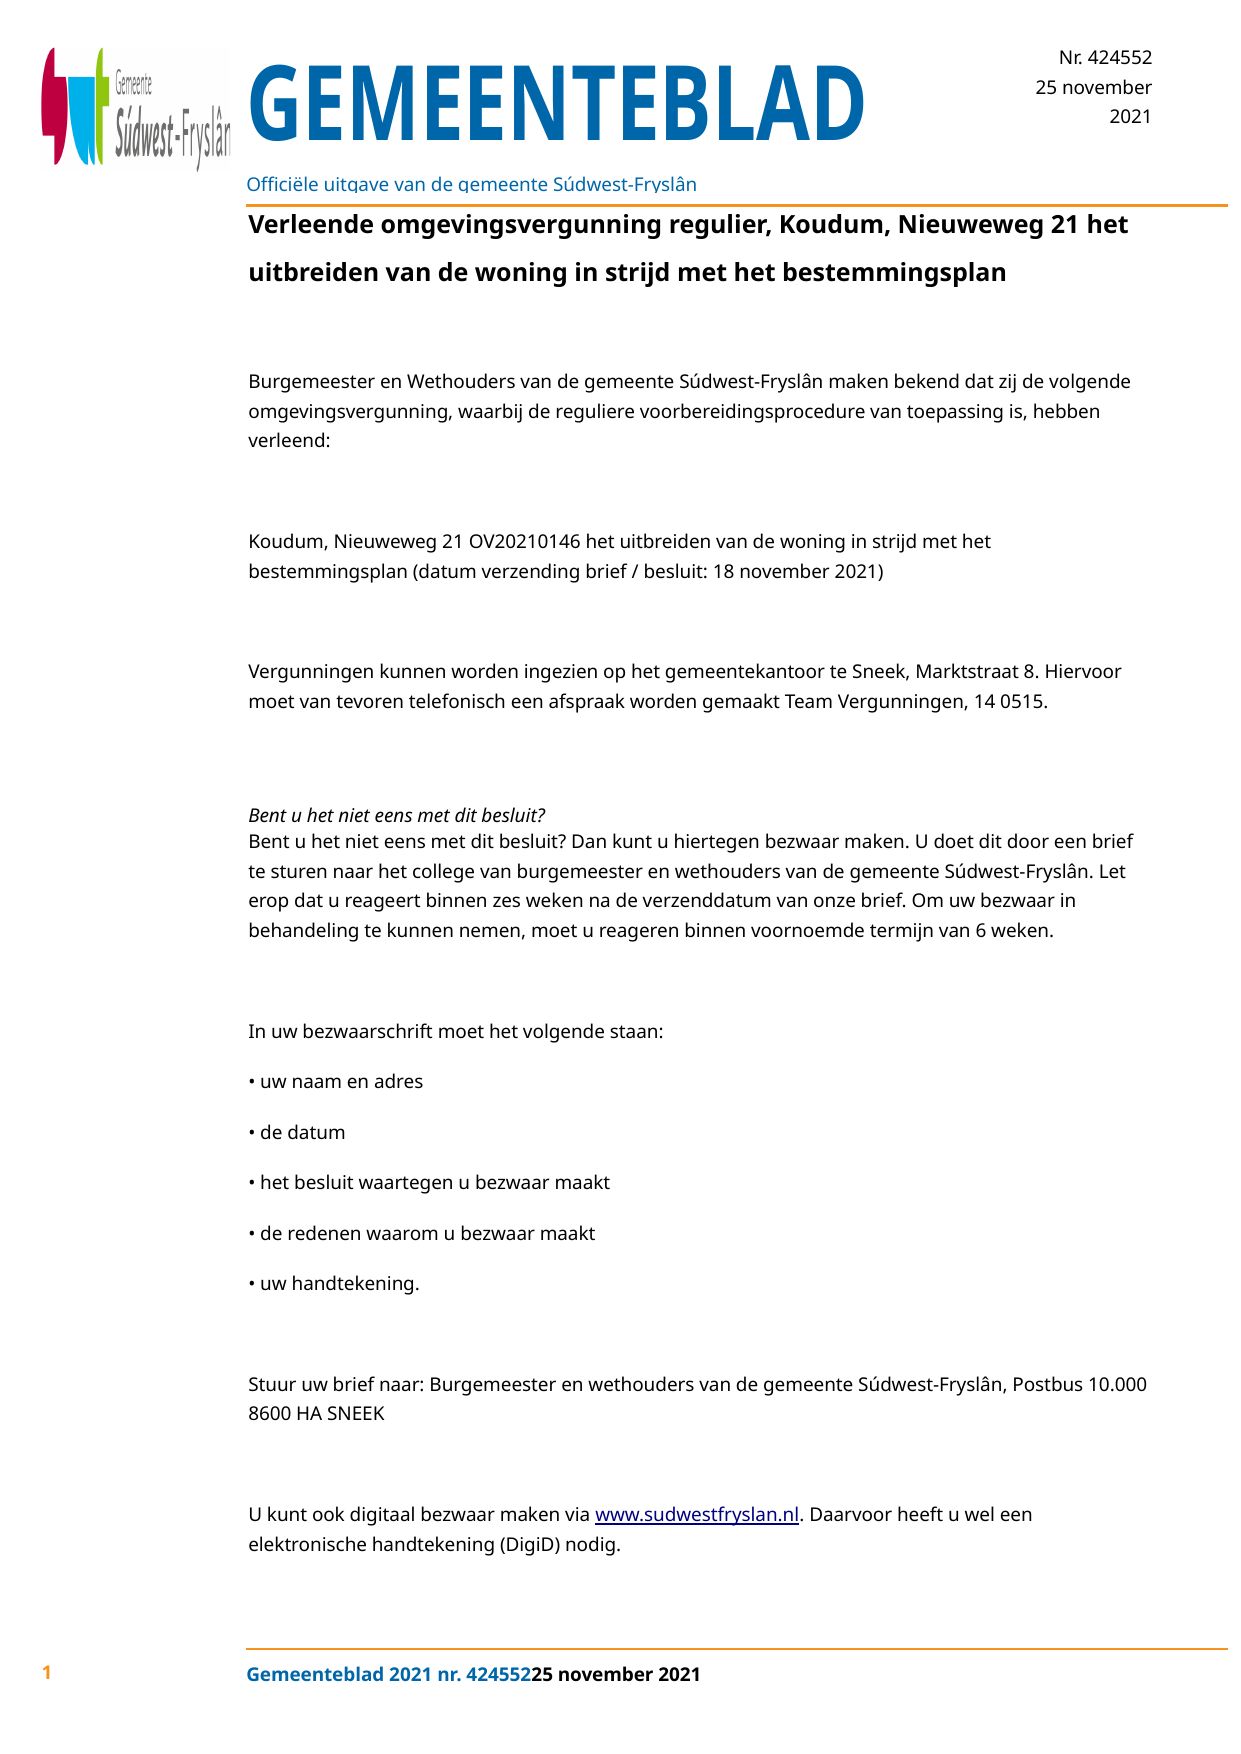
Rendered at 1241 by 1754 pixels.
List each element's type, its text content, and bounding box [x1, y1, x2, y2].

text Bent u het niet eens met dit besluit? Dan kunt u hiertegen bezwaar maken. U doet dit door een brief te sturen naar het college van burgemeester en wethouders van de gemeente Súdwest-Fryslân. Let erop dat u reageert binnen zes weken na de verzenddatum van onze brief. Om uw bezwaar in behandeling te kunnen nemen, moet u reageren binnen voornoemde termijn van 6 weken. [248, 828, 1152, 943]
picture [41, 47, 231, 172]
text • de redenen waarom u bezwaar maakt [248, 1220, 1152, 1245]
text U kunt ook digitaal bezwaar maken via www.sudwestfryslan.nl. Daarvoor heeft u wel een elektronische handtekening (DigiD) nodig. [248, 1501, 1152, 1557]
text Verleende omgevingsvergunning regulier, Koudum, Nieuweweg 21 het uitbreiden van de woning in strijd met het bestemmingsplan [248, 207, 1152, 288]
text Vergunningen kunnen worden ingezien op het gemeentekantoor te Sneek, Marktstraat 8. Hiervoor moet van tevoren telefonisch een afspraak worden gemaakt Team Vergunningen, 14 0515. [248, 659, 1152, 714]
text Stuur uw brief naar: Burgemeester en wethouders van de gemeente Súdwest-Fryslân, Postbus 10.000 8600 HA SNEEK [248, 1371, 1152, 1426]
text • de datum [248, 1119, 1152, 1144]
text In uw bezwaarschrift moet het volgende staan: [248, 1018, 1152, 1044]
text • het besluit waartegen u bezwaar maakt [248, 1169, 1152, 1195]
text Koudum, Nieuweweg 21 OV20210146 het uitbreiden van de woning in strijd met het bestemmingsplan (datum verzending brief / besluit: 18 november 2021) [248, 528, 1152, 584]
text • uw naam en adres [248, 1068, 1152, 1094]
text • uw handtekening. [248, 1270, 1152, 1296]
text Bent u het niet eens met dit besluit? [248, 803, 1152, 828]
text Burgemeester en Wethouders van de gemeente Súdwest-Fryslân maken bekend dat zij de volgende omgevingsvergunning, waarbij de reguliere voorbereidingsprocedure van toepassing is, hebben verleend: [248, 368, 1152, 453]
